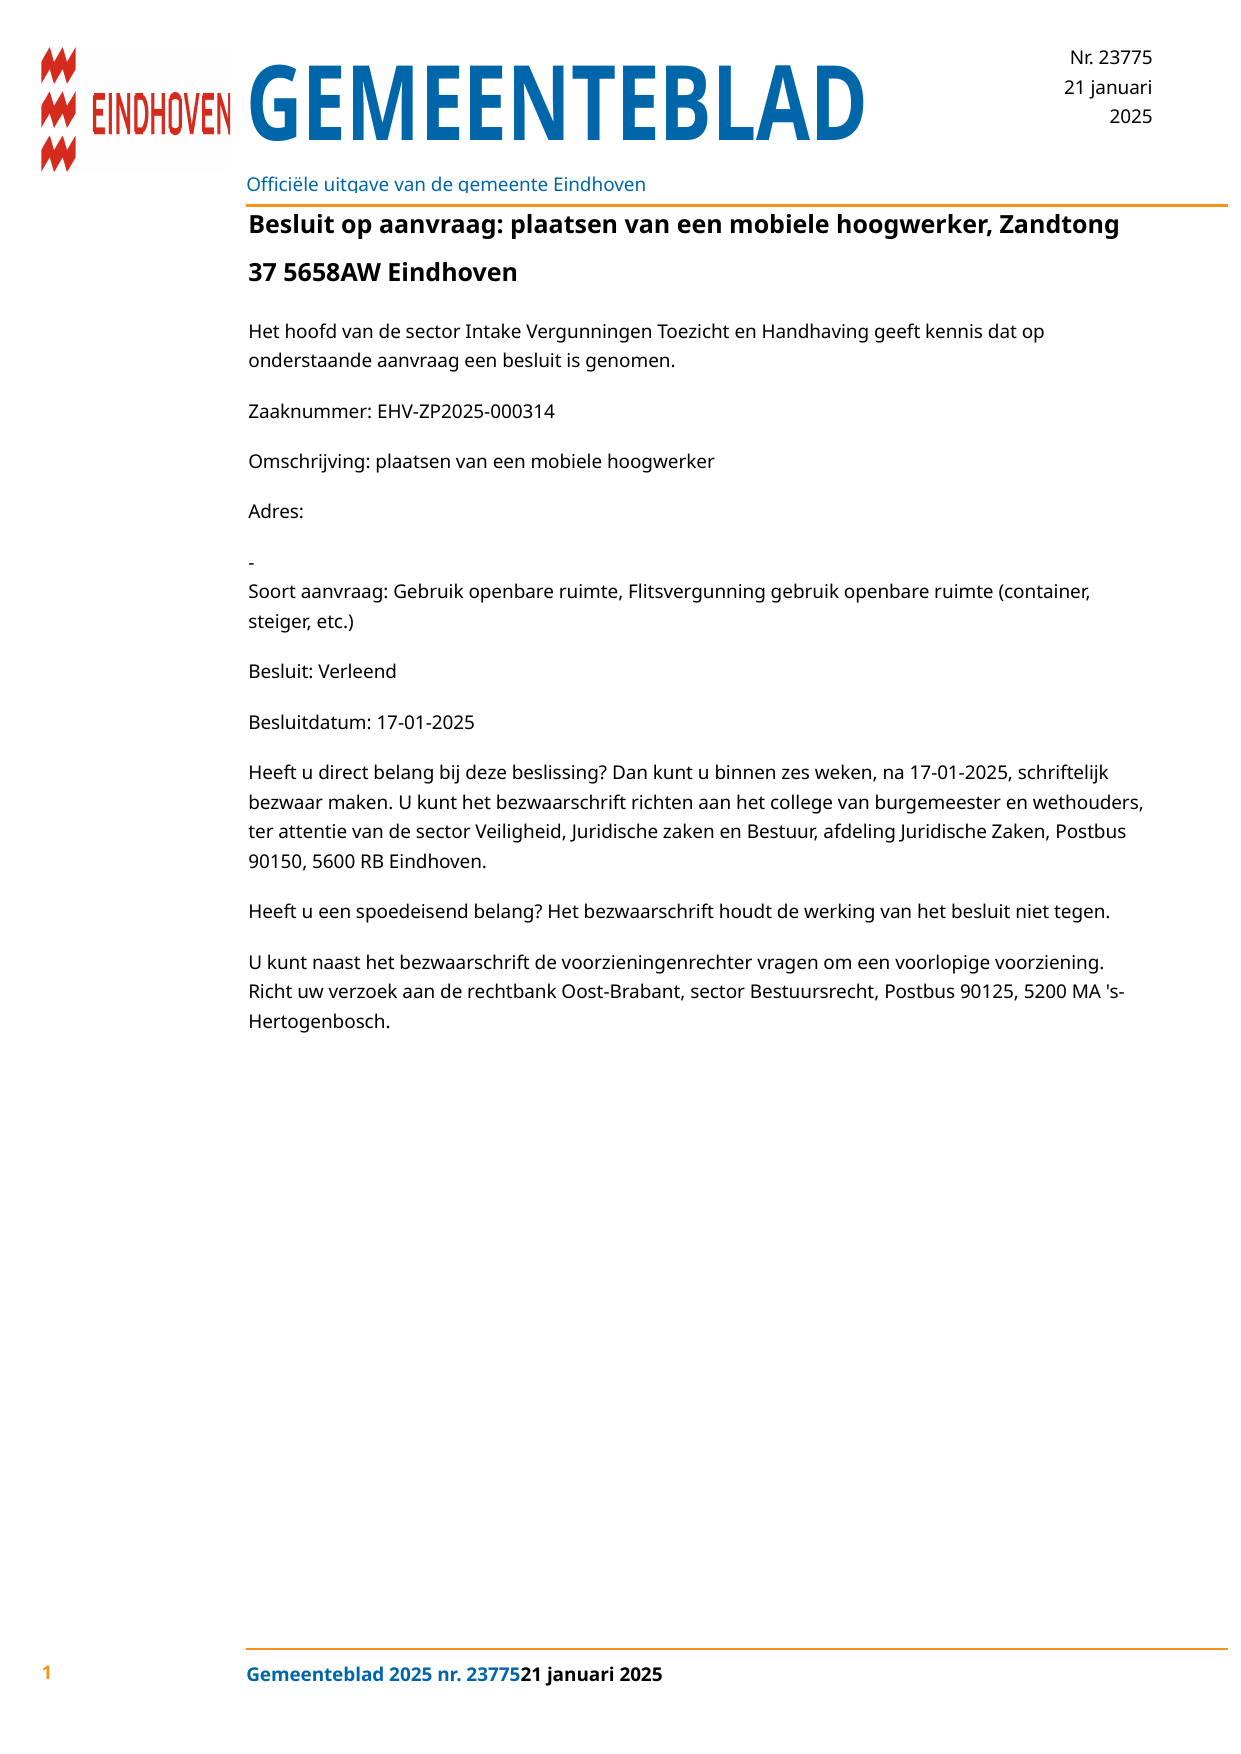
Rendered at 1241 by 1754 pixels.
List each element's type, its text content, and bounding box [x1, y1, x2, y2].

text Adres: [248, 499, 1152, 524]
text Besluit: Verleend [248, 659, 1152, 684]
text Zaaknummer: EHV-ZP2025-000314 [248, 398, 1152, 424]
text U kunt naast het bezwaarschrift de voorzieningenrechter vragen om een voorlopige voorziening. Richt uw verzoek aan de rechtbank Oost-Brabant, sector Bestuursrecht, Postbus 90125, 5200 MA 's-Hertogenbosch. [248, 949, 1152, 1034]
text Besluitdatum: 17-01-2025 [248, 709, 1152, 735]
text Besluit op aanvraag: plaatsen van een mobiele hoogwerker, Zandtong 37 5658AW Eindhoven [248, 207, 1152, 288]
picture [41, 47, 231, 172]
text Soort aanvraag: Gebruik openbare ruimte, Flitsvergunning gebruik openbare ruimte (container, steiger, etc.) [248, 579, 1152, 634]
text Het hoofd van de sector Intake Vergunningen Toezicht en Handhaving geeft kennis dat op onderstaande aanvraag een besluit is genomen. [248, 318, 1152, 373]
text Heeft u een spoedeisend belang? Het bezwaarschrift houdt de werking van het besluit niet tegen. [248, 899, 1152, 924]
text Heeft u direct belang bij deze beslissing? Dan kunt u binnen zes weken, na 17-01-2025, schriftelijk bezwaar maken. U kunt het bezwaarschrift richten aan het college van burgemeester en wethouders, ter attentie van de sector Veiligheid, Juridische zaken en Bestuur, afdeling Juridische Zaken, Postbus 90150, 5600 RB Eindhoven. [248, 759, 1152, 874]
text Omschrijving: plaatsen van een mobiele hoogwerker [248, 448, 1152, 474]
